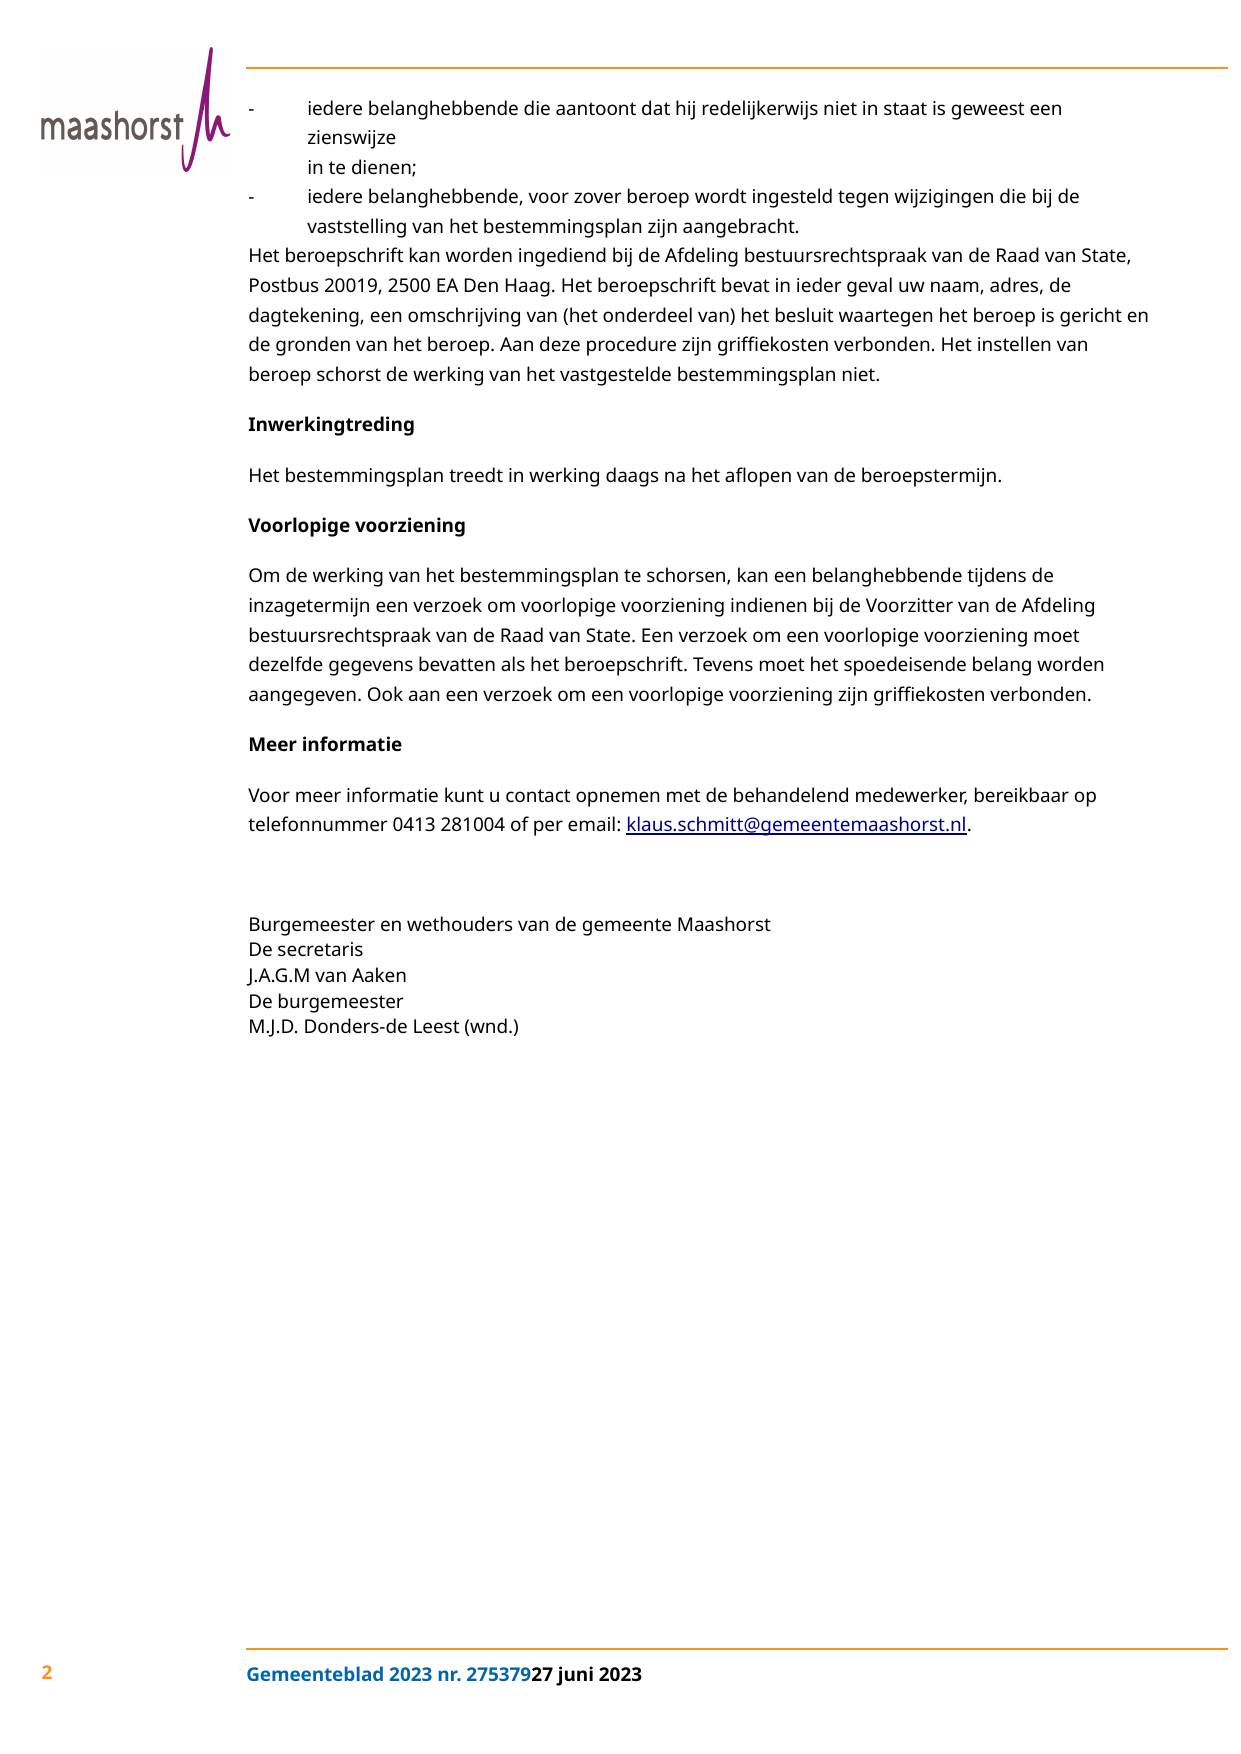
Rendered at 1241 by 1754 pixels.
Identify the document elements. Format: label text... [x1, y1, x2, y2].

text M.J.D. Donders-de Leest (wnd.) [248, 1014, 1152, 1039]
text Voorlopige voorziening [248, 512, 1152, 538]
text De secretaris [248, 936, 1152, 962]
text Om de werking van het bestemmingsplan te schorsen, kan een belanghebbende tijdens de inzagetermijn een verzoek om voorlopige voorziening indienen bij de Voorzitter van de Afdeling bestuursrechtspraak van de Raad van State. Een verzoek om een voorlopige voorziening moet dezelfde gegevens bevatten als het beroepschrift. Tevens moet het spoedeisende belang worden aangegeven. Ook aan een verzoek om een voorlopige voorziening zijn griffiekosten verbonden. [248, 563, 1152, 707]
list in te dienen; [248, 154, 1152, 180]
text Voor meer informatie kunt u contact opnemen met de behandelend medewerker, bereikbaar op telefonnummer 0413 281004 of per email: klaus.schmitt@gemeentemaashorst.nl. [248, 782, 1152, 837]
text Het bestemmingsplan treedt in werking daags na het aflopen van de beroepstermijn. [248, 462, 1152, 488]
picture [41, 47, 231, 172]
text Het beroepschrift kan worden ingediend bij de Afdeling bestuursrechtspraak van de Raad van State, Postbus 20019, 2500 EA Den Haag. Het beroepschrift bevat in ieder geval uw naam, adres, de dagtekening, een omschrijving van (het onderdeel van) het besluit waartegen het beroep is gericht en de gronden van het beroep. Aan deze procedure zijn griffiekosten verbonden. Het instellen van beroep schorst de werking van het vastgestelde bestemmingsplan niet. [248, 243, 1152, 387]
text De burgemeester [248, 988, 1152, 1014]
text J.A.G.M van Aaken [248, 962, 1152, 988]
text Meer informatie [248, 731, 1152, 757]
list iedere belanghebbende, voor zover beroep wordt ingesteld tegen wijzigingen die bij de vaststelling van het bestemmingsplan zijn aangebracht. [248, 183, 1152, 239]
list iedere belanghebbende die aantoont dat hij redelijkerwijs niet in staat is geweest een zienswijze [248, 95, 1152, 150]
text Inwerkingtreding [248, 411, 1152, 437]
text Burgemeester en wethouders van de gemeente Maashorst [248, 911, 1152, 936]
